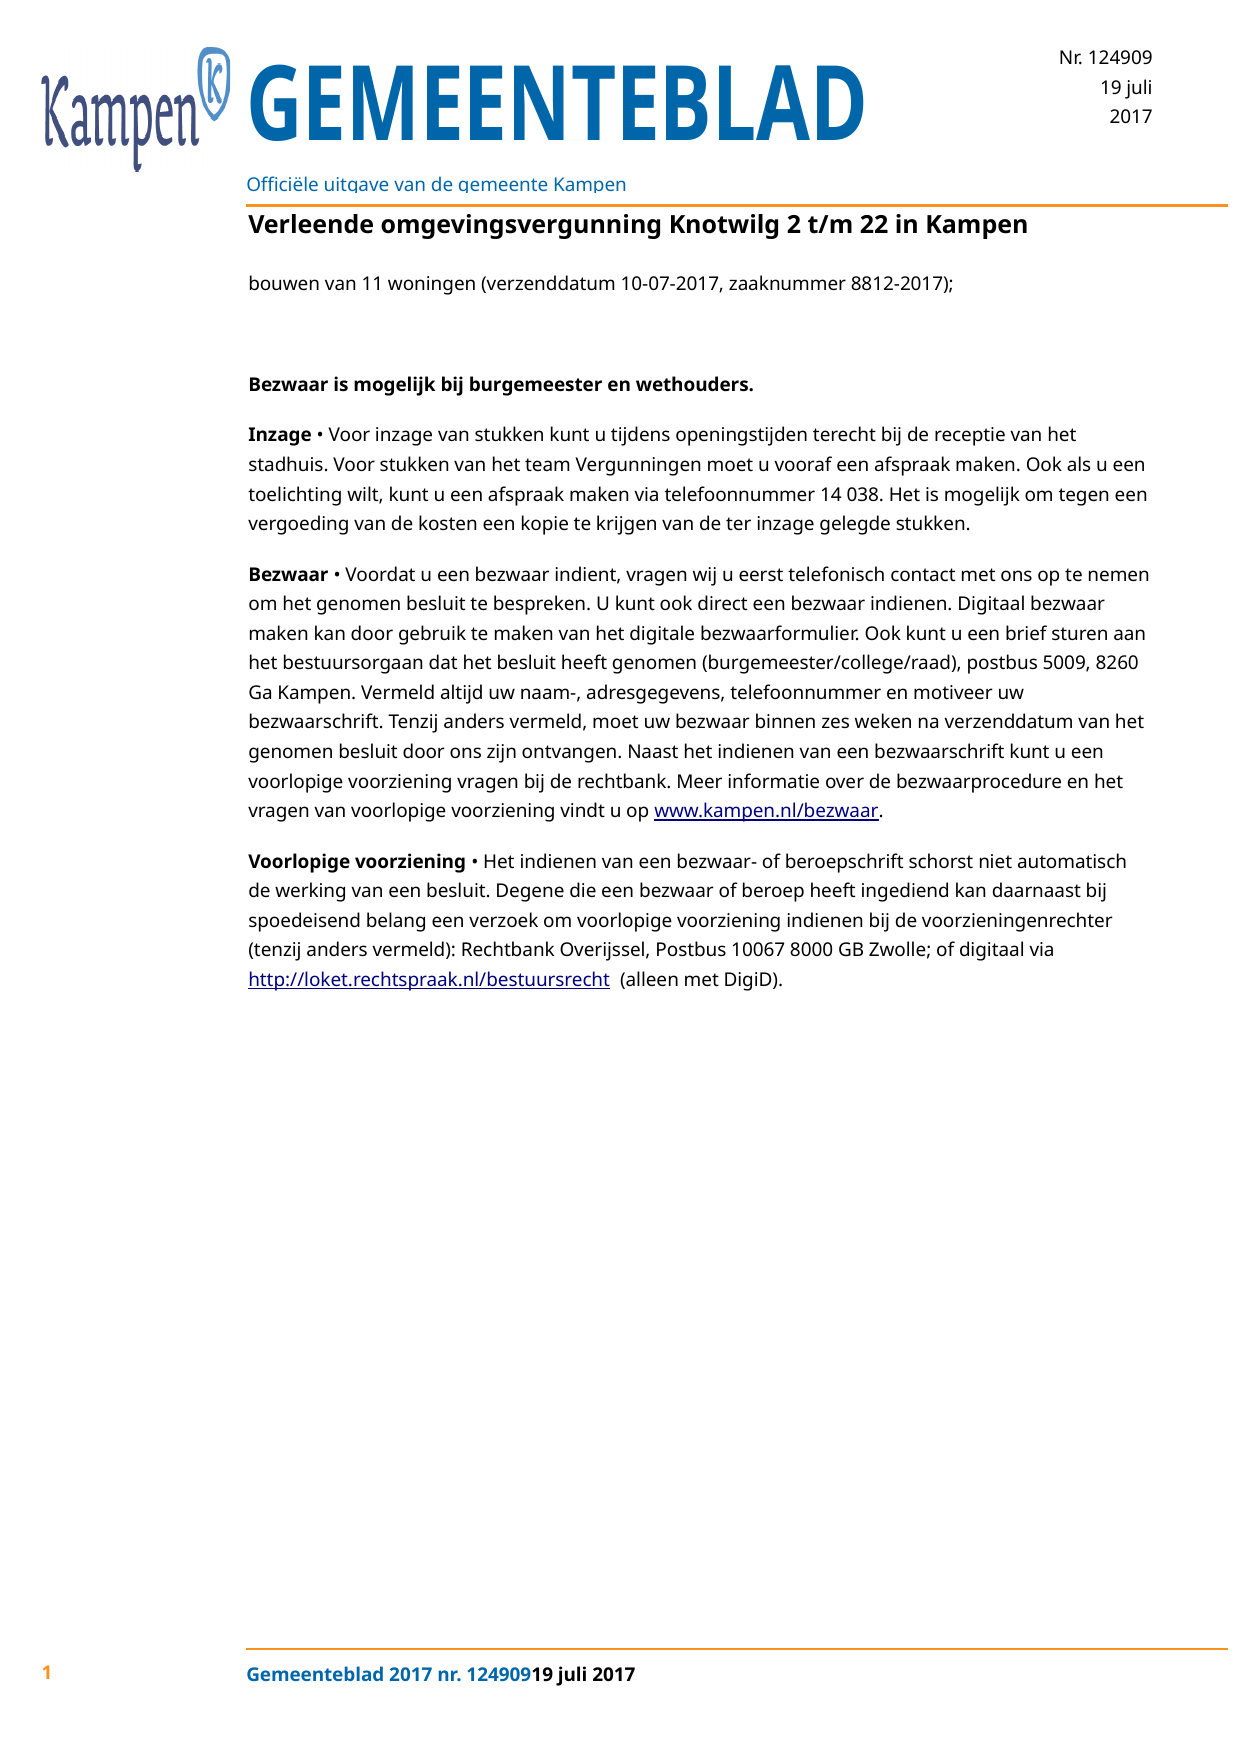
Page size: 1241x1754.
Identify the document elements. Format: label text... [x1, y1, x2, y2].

text bouwen van 11 woningen (verzenddatum 10-07-2017, zaaknummer 8812-2017); [248, 270, 1152, 296]
picture [41, 47, 231, 172]
text Bezwaar • Voordat u een bezwaar indient, vragen wij u eerst telefonisch contact met ons op te nemen om het genomen besluit te bespreken. U kunt ook direct een bezwaar indienen. Digitaal bezwaar maken kan door gebruik te maken van het digitale bezwaarformulier. Ook kunt u een brief sturen aan het bestuursorgaan dat het besluit heeft genomen (burgemeester/college/raad), postbus 5009, 8260 Ga Kampen. Vermeld altijd uw naam-, adresgegevens, telefoonnummer en motiveer uw bezwaarschrift. Tenzij anders vermeld, moet uw bezwaar binnen zes weken na verzenddatum van het genomen besluit door ons zijn ontvangen. Naast het indienen van een bezwaarschrift kunt u een voorlopige voorziening vragen bij de rechtbank. Meer informatie over de bezwaarprocedure en het vragen van voorlopige voorziening vindt u op www.kampen.nl/bezwaar. [248, 561, 1152, 823]
text Verleende omgevingsvergunning Knotwilg 2 t/m 22 in Kampen [248, 207, 1152, 241]
text Voorlopige voorziening • Het indienen van een bezwaar- of beroepschrift schorst niet automatisch de werking van een besluit. Degene die een bezwaar of beroep heeft ingediend kan daarnaast bij spoedeisend belang een verzoek om voorlopige voorziening indienen bij de voorzieningenrechter (tenzij anders vermeld): Rechtbank Overijssel, Postbus 10067 8000 GB Zwolle; of digitaal via http://loket.rechtspraak.nl/bestuursrecht (alleen met DigiD). [248, 848, 1152, 992]
text Bezwaar is mogelijk bij burgemeester en wethouders. [248, 371, 1152, 397]
text Inzage • Voor inzage van stukken kunt u tijdens openingstijden terecht bij de receptie van het stadhuis. Voor stukken van het team Vergunningen moet u vooraf een afspraak maken. Ook als u een toelichting wilt, kunt u een afspraak maken via telefoonnummer 14 038. Het is mogelijk om tegen een vergoeding van de kosten een kopie te krijgen van de ter inzage gelegde stukken. [248, 422, 1152, 536]
